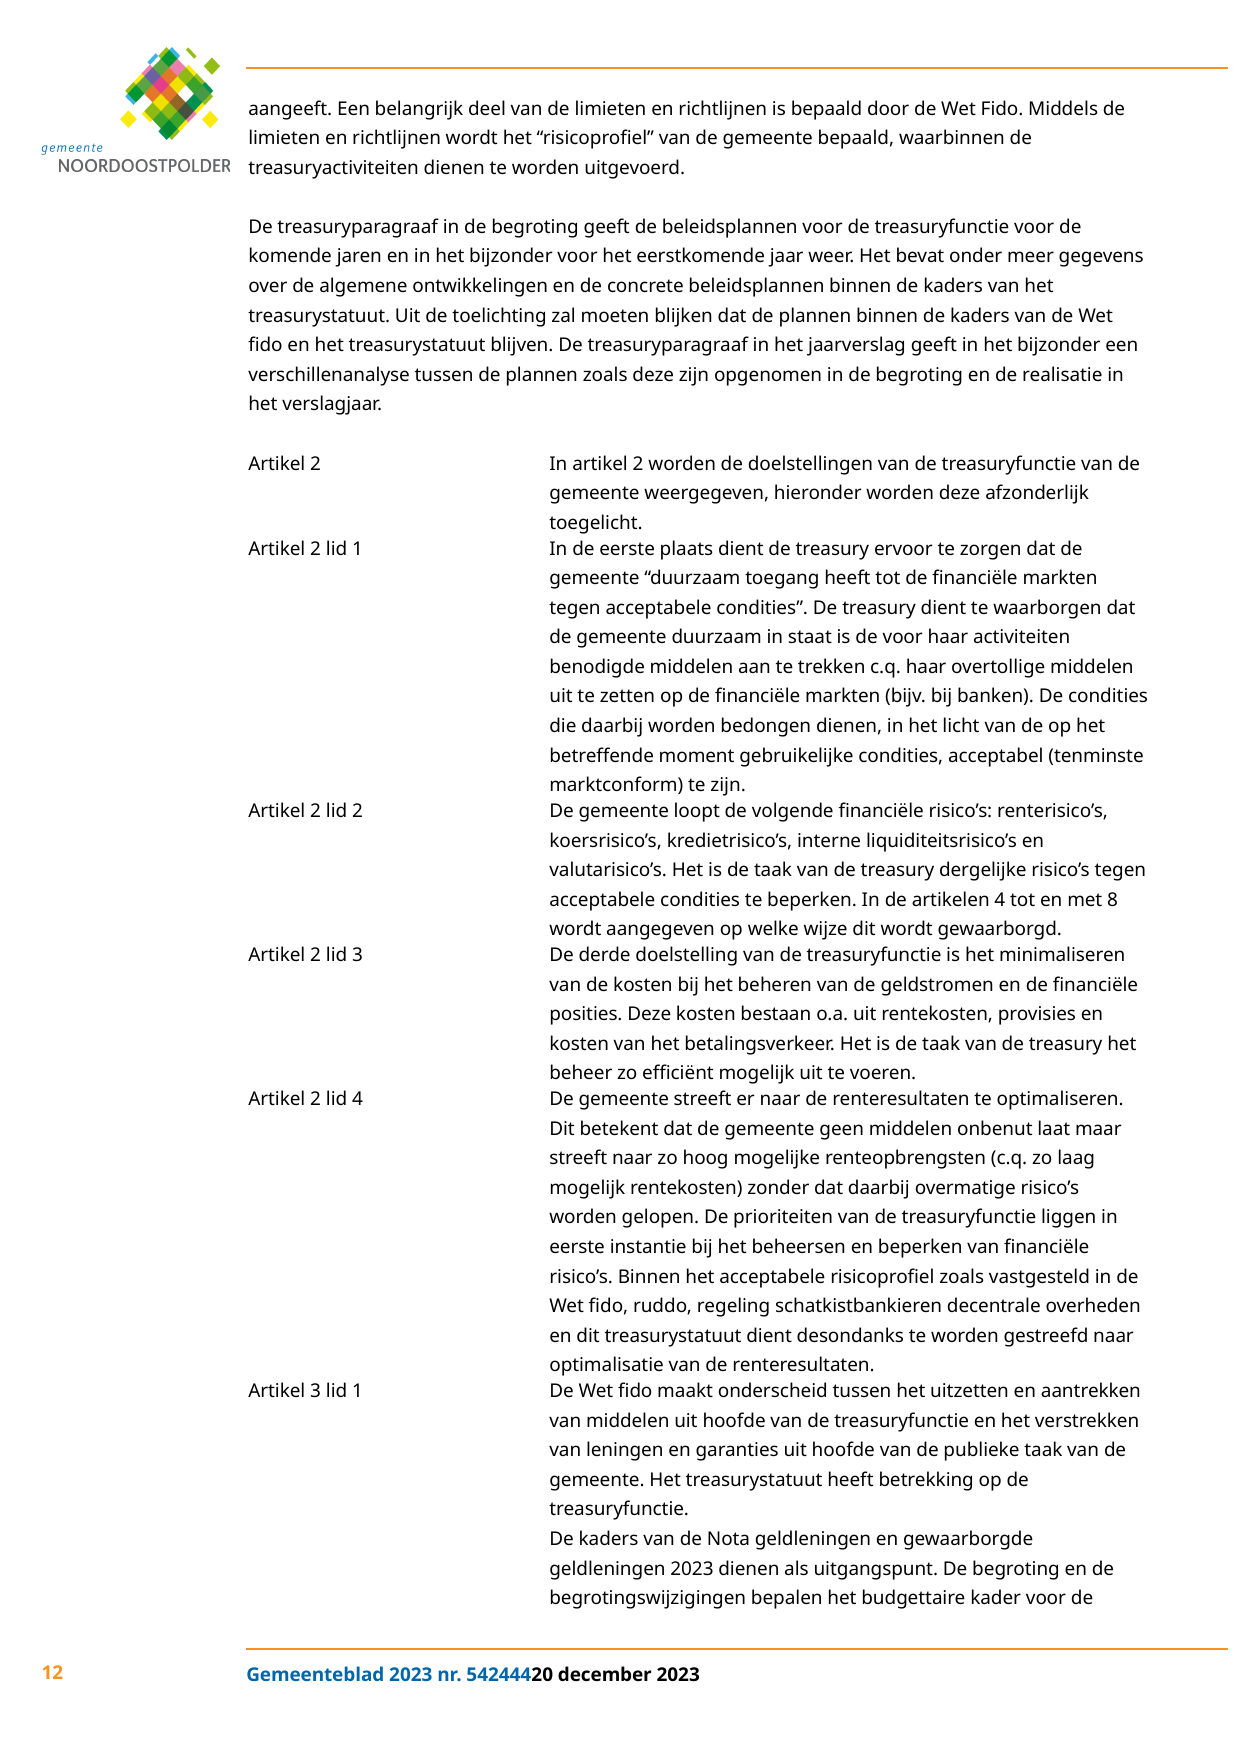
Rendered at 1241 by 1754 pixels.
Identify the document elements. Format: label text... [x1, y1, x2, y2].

picture [41, 47, 231, 172]
table_cell De gemeente streeft er naar de renteresultaten te optimaliseren. Dit betekent dat de gemeente geen middelen onbenut laat maar streeft naar zo hoog mogelijke renteopbrengsten (c.q. zo laag mogelijk rentekosten) zonder dat daarbij overmatige risico’s worden gelopen. De prioriteiten van de treasuryfunctie liggen in eerste instantie bij het beheersen en beperken van financiële risico’s. Binnen het acceptabele risicoprofiel zoals vastgesteld in de Wet fido, ruddo, regeling schatkistbankieren decentrale overheden en dit treasurystatuut dient desondanks te worden gestreefd naar optimalisatie van de renteresultaten. [549, 1085, 1152, 1377]
table_header Artikel 2 [248, 450, 549, 535]
table_cell Artikel 2 lid 2 [248, 797, 549, 941]
table_cell De Wet fido maakt onderscheid tussen het uitzetten en aantrekken van middelen uit hoofde van de treasuryfunctie en het verstrekken van leningen en garanties uit hoofde van de publieke taak van de gemeente. Het treasurystatuut heeft betrekking op de treasuryfunctie. De kaders van de Nota geldleningen en gewaarborgde geldleningen 2023 dienen als uitgangspunt. De begroting en de begrotingswijzigingen bepalen het budgettaire kader voor de [549, 1377, 1152, 1610]
table_cell De gemeente loopt de volgende financiële risico’s: renterisico’s, koersrisico’s, kredietrisico’s, interne liquiditeitsrisico’s en valutarisico’s. Het is de taak van de treasury dergelijke risico’s tegen acceptabele condities te beperken. In de artikelen 4 tot en met 8 wordt aangegeven op welke wijze dit wordt gewaarborgd. [549, 797, 1152, 941]
text aangeeft. Een belangrijk deel van de limieten en richtlijnen is bepaald door de Wet Fido. Middels de limieten en richtlijnen wordt het “risicoprofiel” van de gemeente bepaald, waarbinnen de treasuryactiviteiten dienen te worden uitgevoerd. [248, 95, 1152, 180]
table_header In artikel 2 worden de doelstellingen van de treasuryfunctie van de gemeente weergegeven, hieronder worden deze afzonderlijk toegelicht. [549, 450, 1152, 535]
table_cell Artikel 2 lid 3 [248, 941, 549, 1085]
table_cell Artikel 3 lid 1 [248, 1377, 549, 1610]
table_cell Artikel 2 lid 4 [248, 1085, 549, 1377]
table_cell De derde doelstelling van de treasuryfunctie is het minimaliseren van de kosten bij het beheren van de geldstromen en de financiële posities. Deze kosten bestaan o.a. uit rentekosten, provisies en kosten van het betalingsverkeer. Het is de taak van de treasury het beheer zo efficiënt mogelijk uit te voeren. [549, 941, 1152, 1085]
table_cell Artikel 2 lid 1 [248, 535, 549, 797]
text De treasuryparagraaf in de begroting geeft de beleidsplannen voor de treasuryfunctie voor de komende jaren en in het bijzonder voor het eerstkomende jaar weer. Het bevat onder meer gegevens over de algemene ontwikkelingen en de concrete beleidsplannen binnen de kaders van het treasurystatuut. Uit de toelichting zal moeten blijken dat de plannen binnen de kaders van de Wet fido en het treasurystatuut blijven. De treasuryparagraaf in het jaarverslag geeft in het bijzonder een verschillenanalyse tussen de plannen zoals deze zijn opgenomen in de begroting en de realisatie in het verslagjaar. [248, 213, 1152, 416]
table_cell In de eerste plaats dient de treasury ervoor te zorgen dat de gemeente “duurzaam toegang heeft tot de financiële markten tegen acceptabele condities”. De treasury dient te waarborgen dat de gemeente duurzaam in staat is de voor haar activiteiten benodigde middelen aan te trekken c.q. haar overtollige middelen uit te zetten op de financiële markten (bijv. bij banken). De condities die daarbij worden bedongen dienen, in het licht van de op het betreffende moment gebruikelijke condities, acceptabel (tenminste marktconform) te zijn. [549, 535, 1152, 797]
